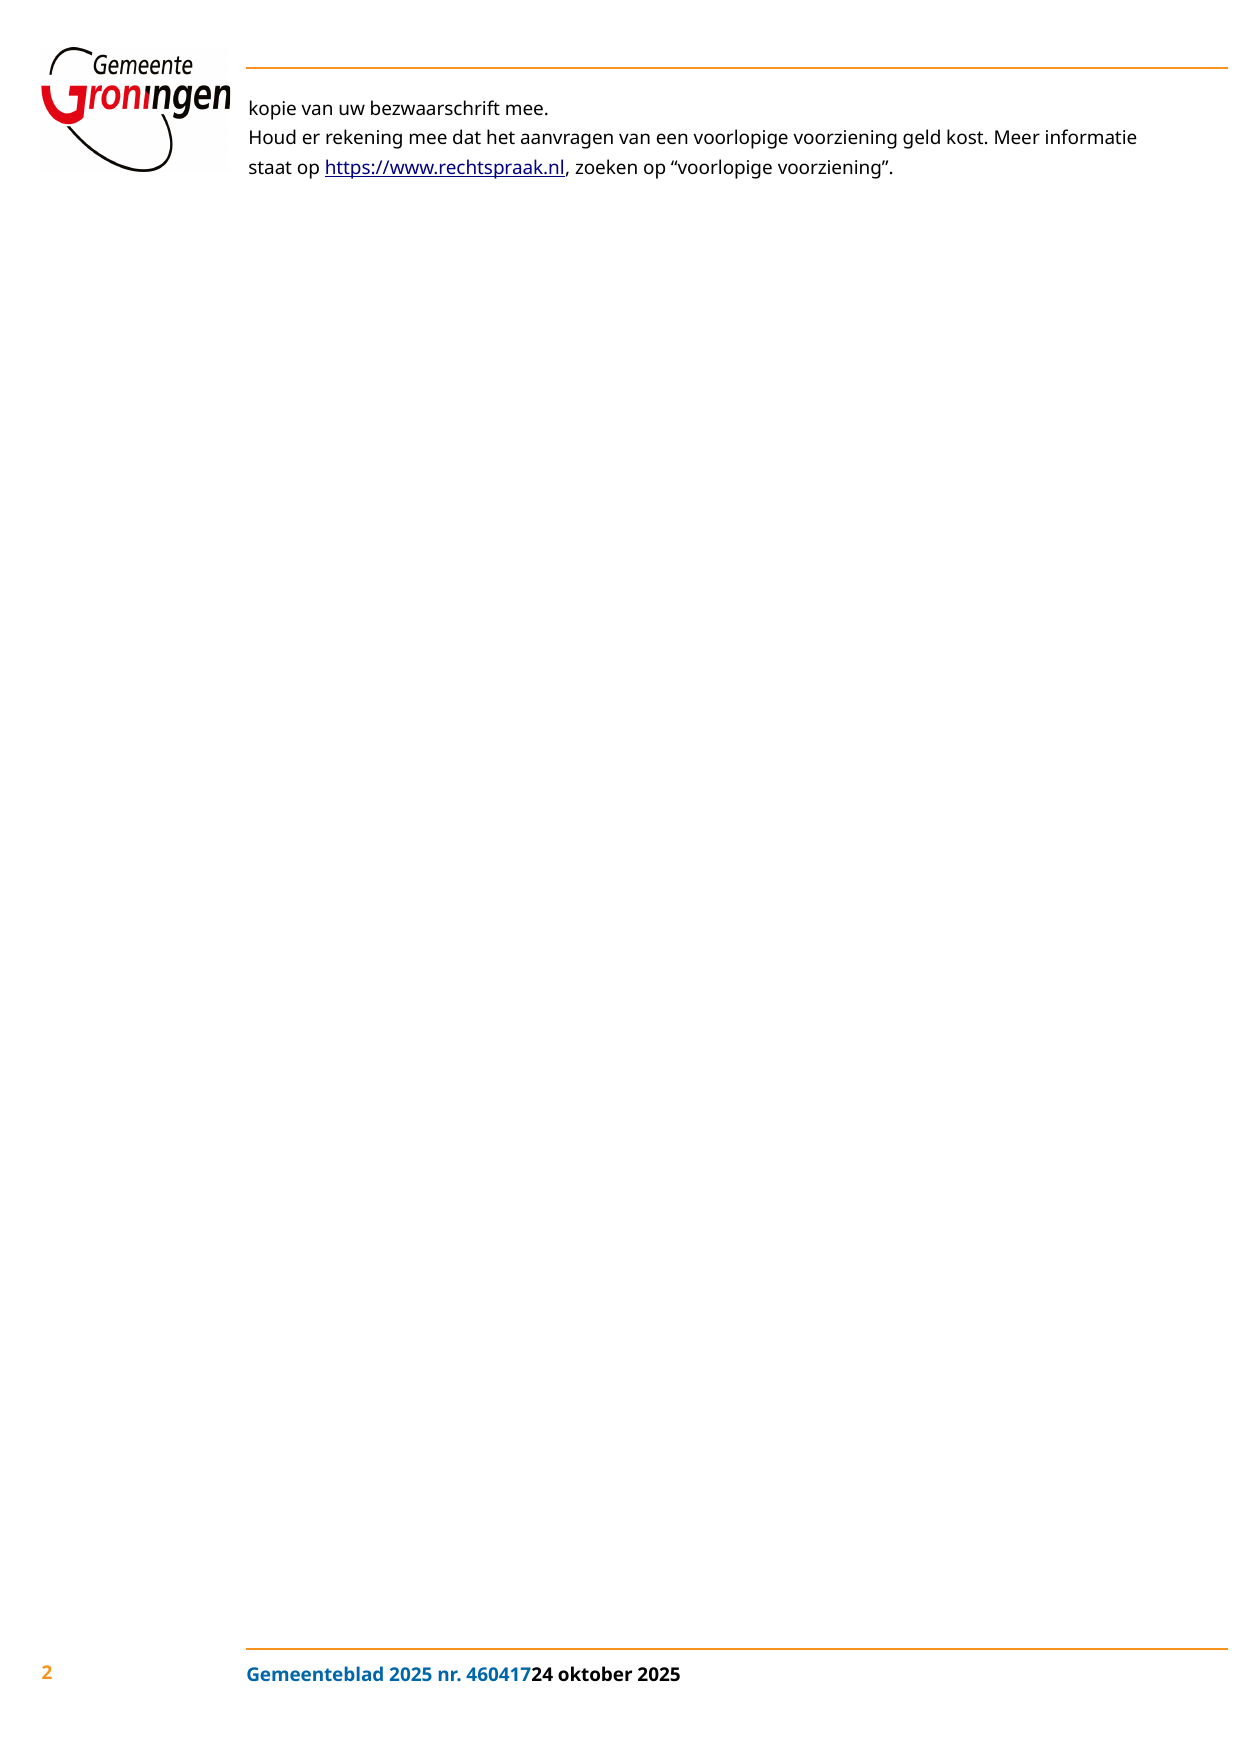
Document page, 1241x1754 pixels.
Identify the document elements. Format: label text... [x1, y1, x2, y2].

text Houd er rekening mee dat het aanvragen van een voorlopige voorziening geld kost. Meer informatie staat op https://www.rechtspraak.nl, zoeken op “voorlopige voorziening”. [248, 124, 1152, 180]
text kopie van uw bezwaarschrift mee. [248, 95, 1152, 121]
picture [41, 47, 231, 172]
